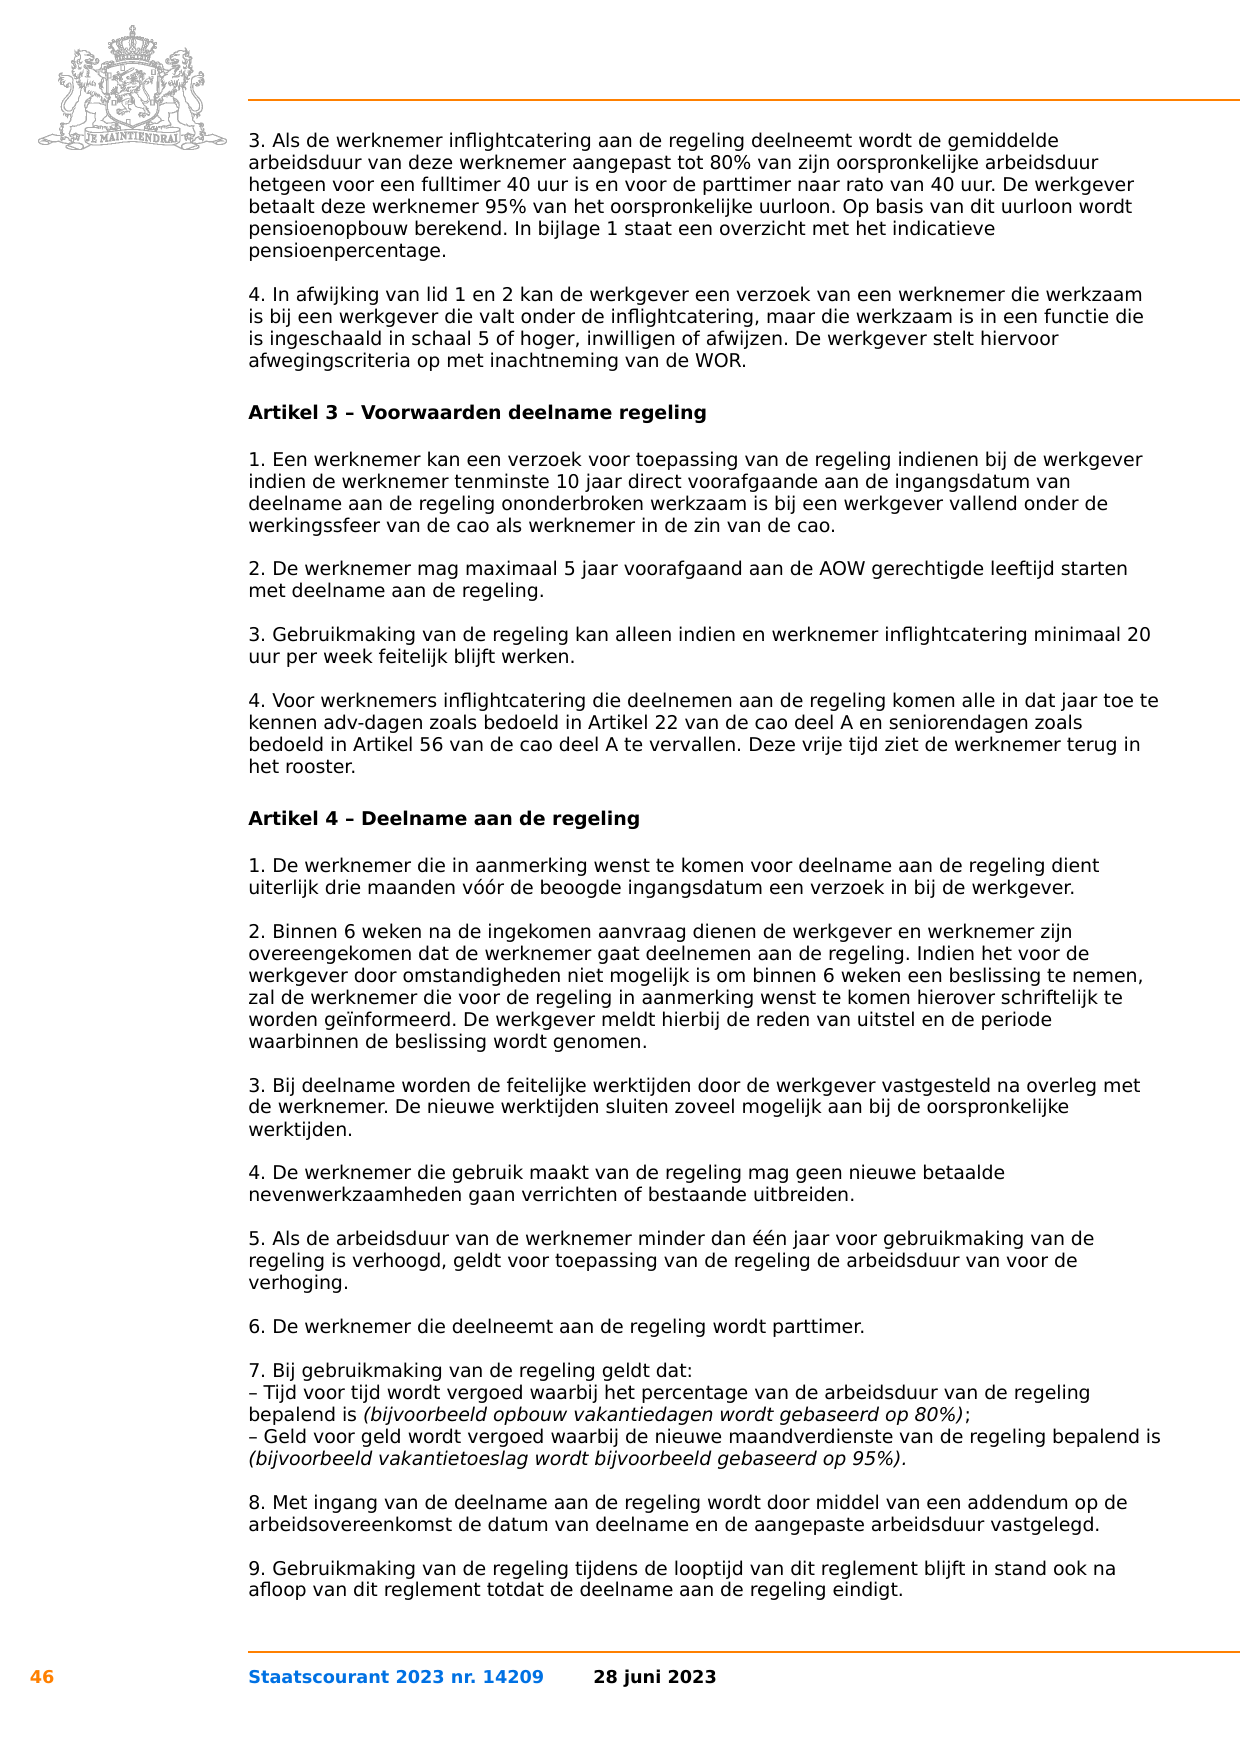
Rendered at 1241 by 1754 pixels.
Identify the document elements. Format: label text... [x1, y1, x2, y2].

text 4. De werknemer die gebruik maakt van de regeling mag geen nieuwe betaalde nevenwerkzaamheden gaan verrichten of bestaande uitbreiden. [248, 1162, 1163, 1206]
subtitle Artikel 3 – Voorwaarden deelname regeling [248, 402, 1163, 423]
text – Geld voor geld wordt vergoed waarbij de nieuwe maandverdienste van de regeling bepalend is (bijvoorbeeld vakantietoeslag wordt bijvoorbeeld gebaseerd op 95%). [248, 1426, 1163, 1470]
text 9. Gebruikmaking van de regeling tijdens de looptijd van dit reglement blijft in stand ook na afloop van dit reglement totdat de deelname aan de regeling eindigt. [248, 1557, 1163, 1601]
text 8. Met ingang van de deelname aan de regeling wordt door middel van een addendum op de arbeidsovereenkomst de datum van deelname en de aangepaste arbeidsduur vastgelegd. [248, 1492, 1163, 1536]
text 4. In afwijking van lid 1 en 2 kan de werkgever een verzoek van een werknemer die werkzaam is bij een werkgever die valt onder de inflightcatering, maar die werkzaam is in een functie die is ingeschaald in schaal 5 of hoger, inwilligen of afwijzen. De werkgever stelt hiervoor afwegingscriteria op met inachtneming van de WOR. [248, 284, 1163, 372]
text 1. Een werknemer kan een verzoek voor toepassing van de regeling indienen bij de werkgever indien de werknemer tenminste 10 jaar direct voorafgaande aan de ingangsdatum van deelname aan de regeling ononderbroken werkzaam is bij een werkgever vallend onder de werkingssfeer van de cao als werknemer in de zin van de cao. [248, 448, 1163, 536]
text 3. Gebruikmaking van de regeling kan alleen indien en werknemer inflightcatering minimaal 20 uur per week feitelijk blijft werken. [248, 624, 1163, 668]
text 7. Bij gebruikmaking van de regeling geldt dat: [248, 1360, 1163, 1382]
text 1. De werknemer die in aanmerking wenst te komen voor deelname aan de regeling dient uiterlijk drie maanden vóór de beoogde ingangsdatum een verzoek in bij de werkgever. [248, 855, 1163, 899]
text 5. Als de arbeidsduur van de werknemer minder dan één jaar voor gebruikmaking van de regeling is verhoogd, geldt voor toepassing van de regeling de arbeidsduur van voor de verhoging. [248, 1228, 1163, 1294]
text 4. Voor werknemers inflightcatering die deelnemen aan de regeling komen alle in dat jaar toe te kennen adv-dagen zoals bedoeld in Artikel 22 van de cao deel A en seniorendagen zoals bedoeld in Artikel 56 van de cao deel A te vervallen. Deze vrije tijd ziet de werknemer terug in het rooster. [248, 690, 1163, 778]
picture [38, 25, 227, 150]
text 2. De werknemer mag maximaal 5 jaar voorafgaand aan de AOW gerechtigde leeftijd starten met deelname aan de regeling. [248, 558, 1163, 602]
subtitle Artikel 4 – Deelname aan de regeling [248, 808, 1163, 830]
text 3. Bij deelname worden de feitelijke werktijden door de werkgever vastgesteld na overleg met de werknemer. De nieuwe werktijden sluiten zoveel mogelijk aan bij de oorspronkelijke werktijden. [248, 1074, 1163, 1140]
text 6. De werknemer die deelneemt aan de regeling wordt parttimer. [248, 1316, 1163, 1338]
text 2. Binnen 6 weken na de ingekomen aanvraag dienen de werkgever en werknemer zijn overeengekomen dat de werknemer gaat deelnemen aan de regeling. Indien het voor de werkgever door omstandigheden niet mogelijk is om binnen 6 weken een beslissing te nemen, zal de werknemer die voor de regeling in aanmerking wenst te komen hierover schriftelijk te worden geïnformeerd. De werkgever meldt hierbij de reden van uitstel en de periode waarbinnen de beslissing wordt genomen. [248, 921, 1163, 1053]
text 3. Als de werknemer inflightcatering aan de regeling deelneemt wordt de gemiddelde arbeidsduur van deze werknemer aangepast tot 80% van zijn oorspronkelijke arbeidsduur hetgeen voor een fulltimer 40 uur is en voor de parttimer naar rato van 40 uur. De werkgever betaalt deze werknemer 95% van het oorspronkelijke uurloon. Op basis van dit uurloon wordt pensioenopbouw berekend. In bijlage 1 staat een overzicht met het indicatieve pensioenpercentage. [248, 130, 1163, 262]
text – Tijd voor tijd wordt vergoed waarbij het percentage van de arbeidsduur van de regeling bepalend is (bijvoorbeeld opbouw vakantiedagen wordt gebaseerd op 80%); [248, 1382, 1163, 1426]
